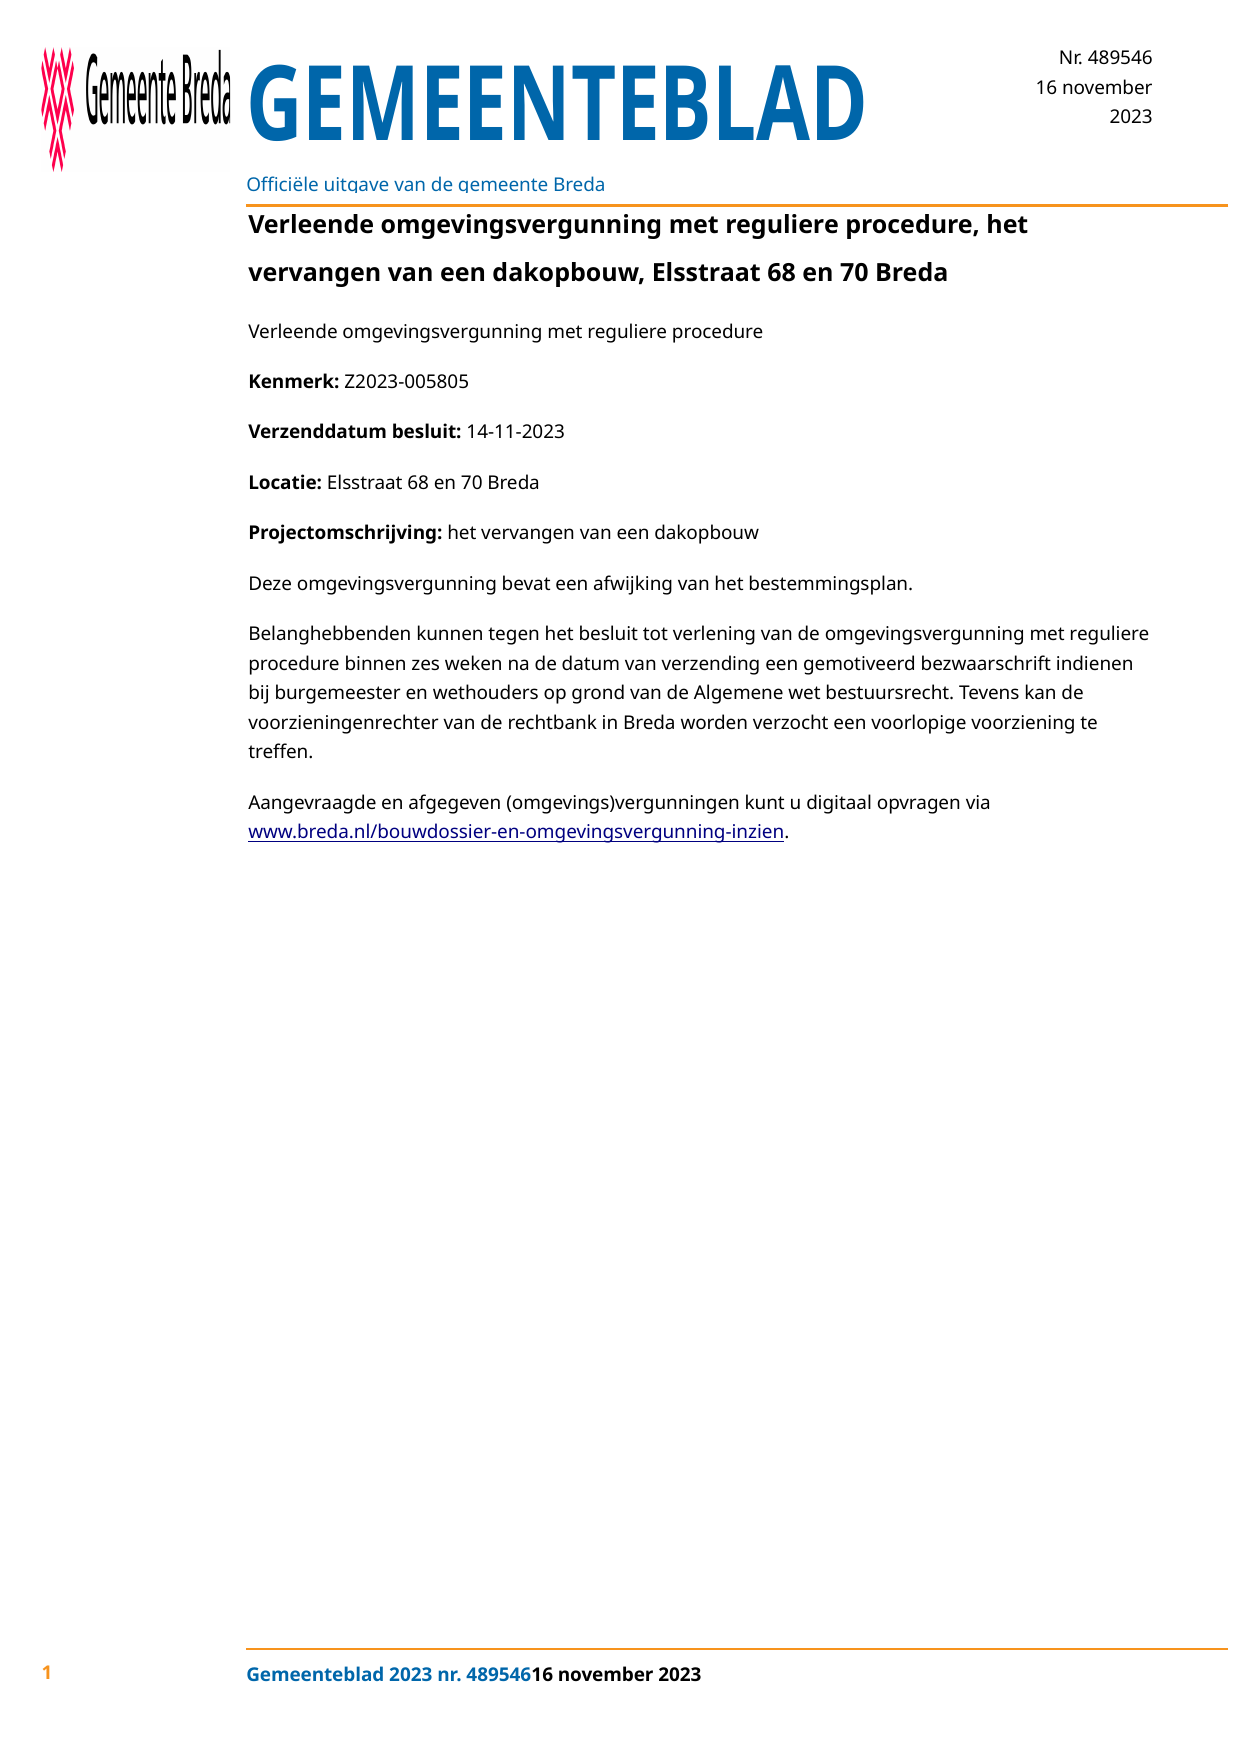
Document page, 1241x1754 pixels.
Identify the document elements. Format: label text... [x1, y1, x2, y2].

text Deze omgevingsvergunning bevat een afwijking van het bestemmingsplan. [248, 570, 1152, 596]
text Projectomschrijving: het vervangen van een dakopbouw [248, 519, 1152, 545]
text Kenmerk: Z2023-005805 [248, 368, 1152, 394]
text Belanghebbenden kunnen tegen het besluit tot verlening van de omgevingsvergunning met reguliere procedure binnen zes weken na de datum van verzending een gemotiveerd bezwaarschrift indienen bij burgemeester en wethouders op grond van de Algemene wet bestuursrecht. Tevens kan de voorzieningenrechter van de rechtbank in Breda worden verzocht een voorlopige voorziening te treffen. [248, 620, 1152, 764]
text Verzenddatum besluit: 14-11-2023 [248, 419, 1152, 444]
text Verleende omgevingsvergunning met reguliere procedure, het vervangen van een dakopbouw, Elsstraat 68 en 70 Breda [248, 207, 1152, 288]
text Verleende omgevingsvergunning met reguliere procedure [248, 318, 1152, 344]
text Aangevraagde en afgegeven (omgevings)vergunningen kunt u digitaal opvragen via www.breda.nl/bouwdossier-en-omgevingsvergunning-inzien. [248, 789, 1152, 844]
text Locatie: Elsstraat 68 en 70 Breda [248, 469, 1152, 495]
picture [41, 47, 231, 172]
